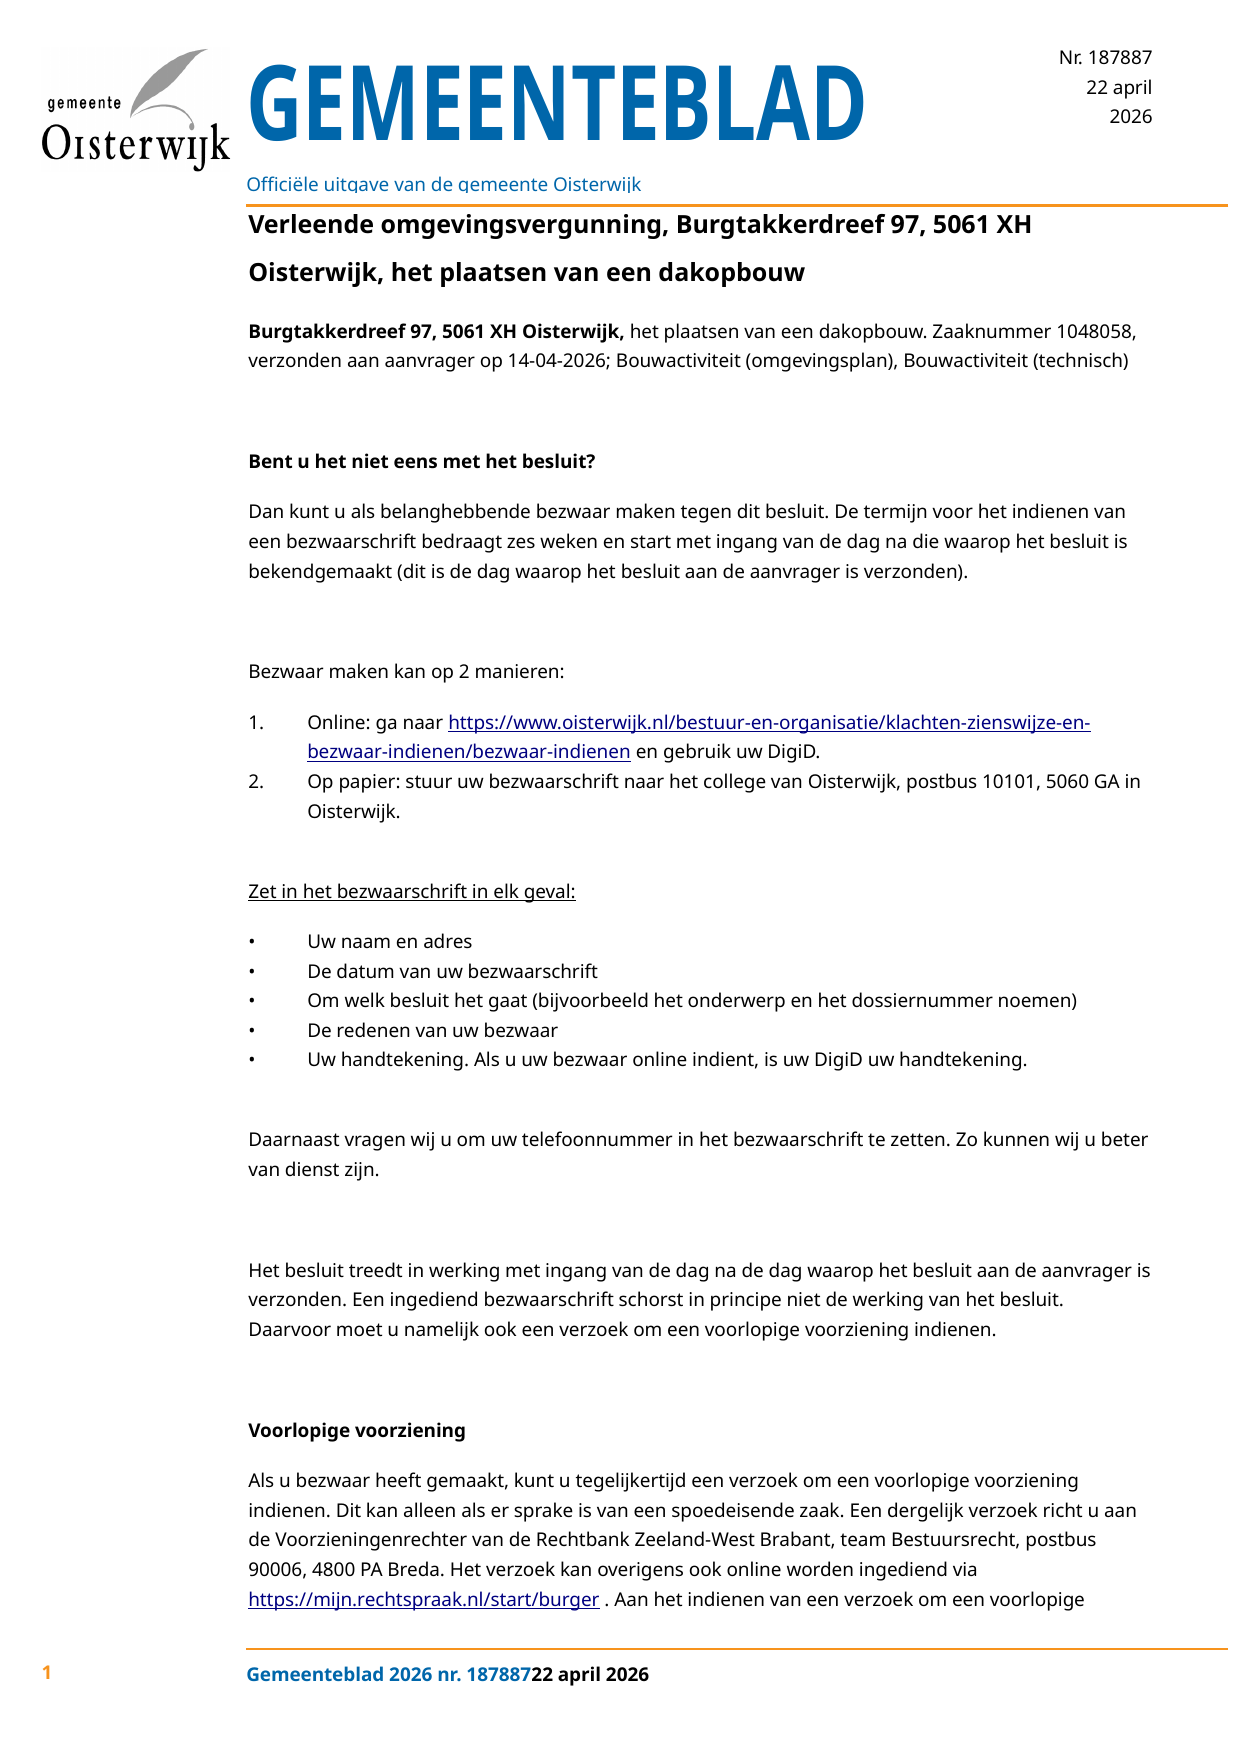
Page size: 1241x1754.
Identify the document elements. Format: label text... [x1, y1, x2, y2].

list Op papier: stuur uw bezwaarschrift naar het college van Oisterwijk, postbus 10101, 5060 GA in Oisterwijk. [248, 768, 1152, 824]
text Bezwaar maken kan op 2 manieren: [248, 659, 1152, 684]
text Burgtakkerdreef 97, 5061 XH Oisterwijk, het plaatsen van een dakopbouw. Zaaknummer 1048058, verzonden aan aanvrager op 14-04-2026; Bouwactiviteit (omgevingsplan), Bouwactiviteit (technisch) [248, 318, 1152, 373]
list Uw naam en adres [248, 928, 1152, 954]
text Bent u het niet eens met het besluit? [248, 448, 1152, 474]
text Daarnaast vragen wij u om uw telefoonnummer in het bezwaarschrift te zetten. Zo kunnen wij u beter van dienst zijn. [248, 1127, 1152, 1182]
list Om welk besluit het gaat (bijvoorbeeld het onderwerp en het dossiernummer noemen) [248, 987, 1152, 1013]
text Het besluit treedt in werking met ingang van de dag na de dag waarop het besluit aan de aanvrager is verzonden. Een ingediend bezwaarschrift schorst in principe niet de werking van het besluit. Daarvoor moet u namelijk ook een verzoek om een voorlopige voorziening indienen. [248, 1257, 1152, 1342]
text Als u bezwaar heeft gemaakt, kunt u tegelijkertijd een verzoek om een voorlopige voorziening indienen. Dit kan alleen als er sprake is van een spoedeisende zaak. Een dergelijk verzoek richt u aan de Voorzieningenrechter van de Rechtbank Zeeland-West Brabant, team Bestuursrecht, postbus 90006, 4800 PA Breda. Het verzoek kan overigens ook online worden ingediend via https://mijn.rechtspraak.nl/start/burger . Aan het indienen van een verzoek om een voorlopige [248, 1467, 1152, 1612]
list Uw handtekening. Als u uw bezwaar online indient, is uw DigiD uw handtekening. [248, 1047, 1152, 1072]
list De redenen van uw bezwaar [248, 1017, 1152, 1043]
text Voorlopige voorziening [248, 1417, 1152, 1443]
picture [41, 47, 231, 172]
list Online: ga naar https://www.oisterwijk.nl/bestuur-en-organisatie/klachten-zienswijze-en-bezwaar-indienen/bezwaar-indienen en gebruik uw DigiD. [248, 709, 1152, 764]
text Verleende omgevingsvergunning, Burgtakkerdreef 97, 5061 XH Oisterwijk, het plaatsen van een dakopbouw [248, 207, 1152, 288]
text Dan kunt u als belanghebbende bezwaar maken tegen dit besluit. De termijn voor het indienen van een bezwaarschrift bedraagt zes weken en start met ingang van de dag na die waarop het besluit is bekendgemaakt (dit is de dag waarop het besluit aan de aanvrager is verzonden). [248, 499, 1152, 584]
list De datum van uw bezwaarschrift [248, 958, 1152, 984]
text Zet in het bezwaarschrift in elk geval: [248, 878, 1152, 904]
